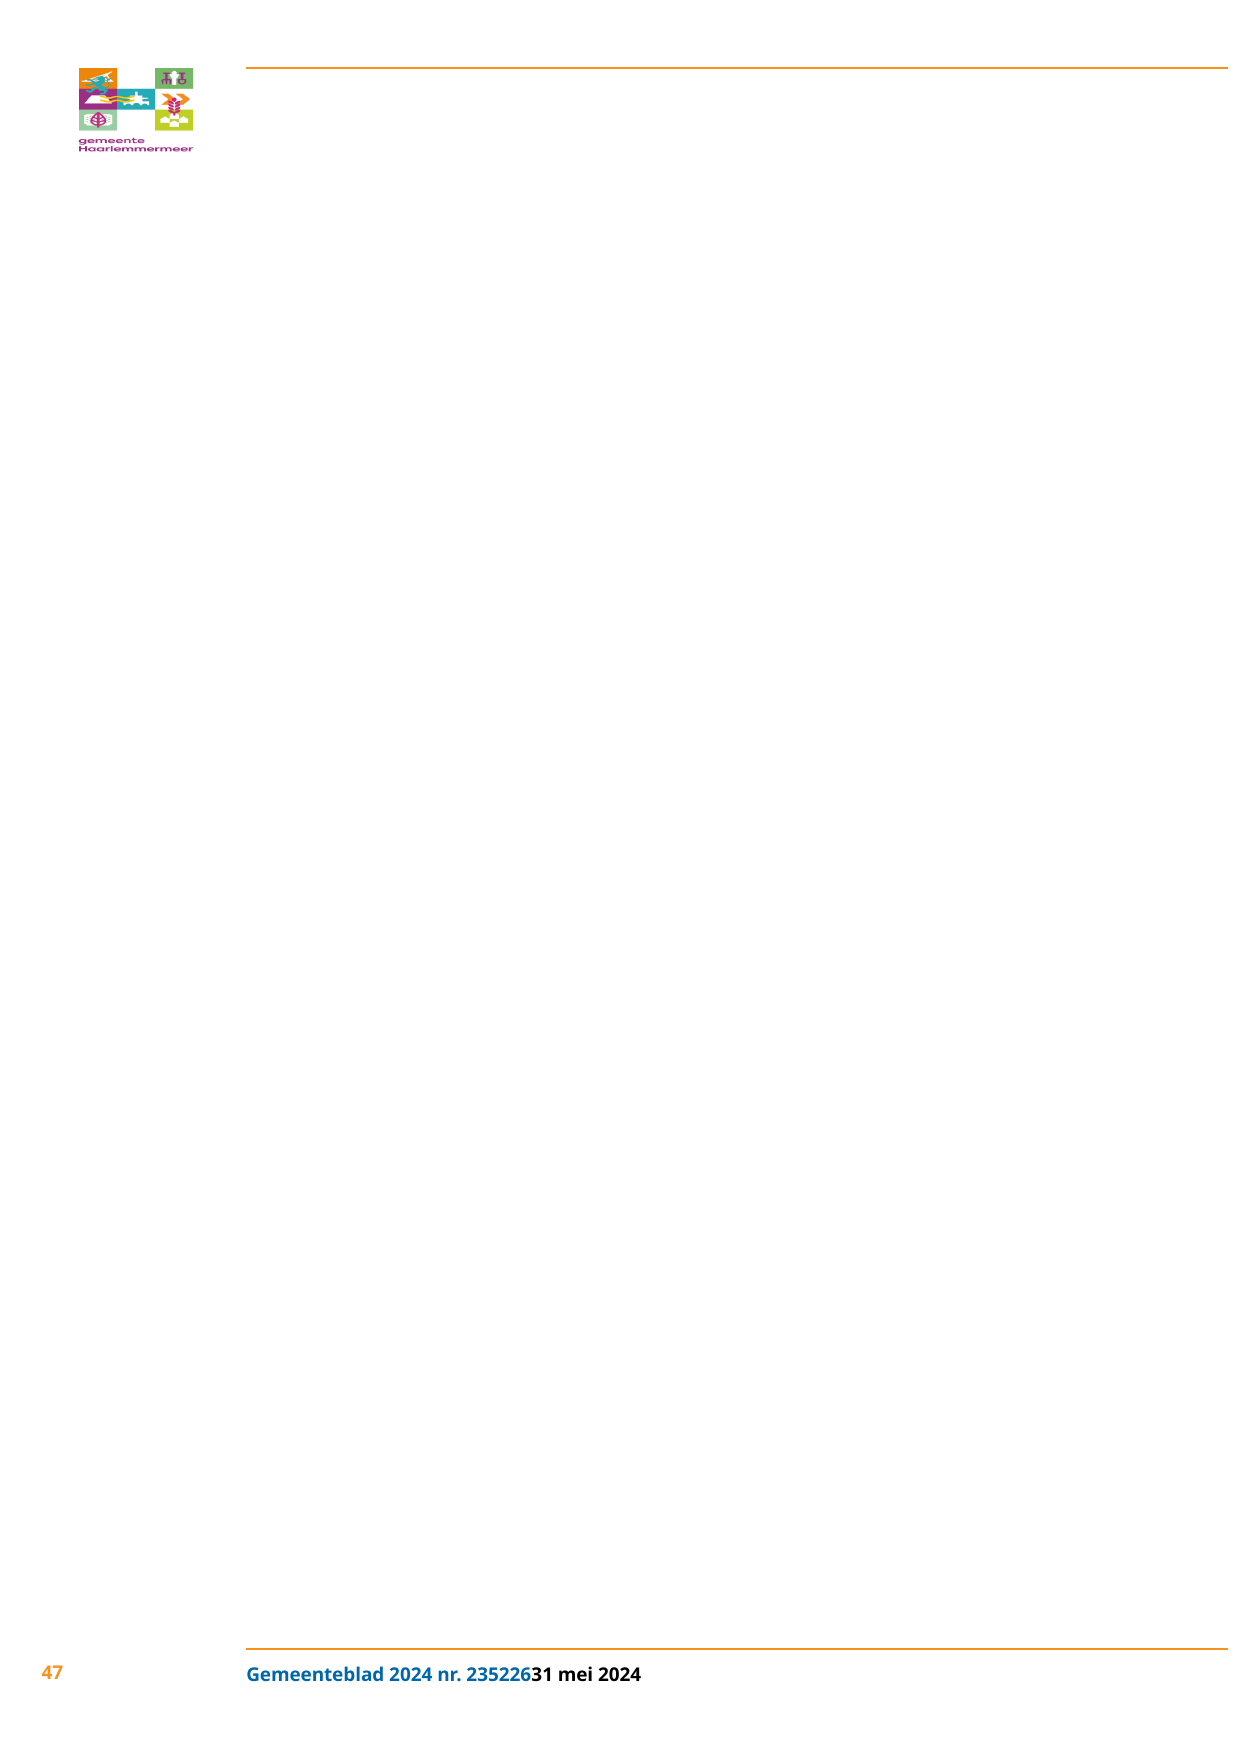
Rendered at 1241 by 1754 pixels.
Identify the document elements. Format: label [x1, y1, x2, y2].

picture [41, 47, 231, 172]
